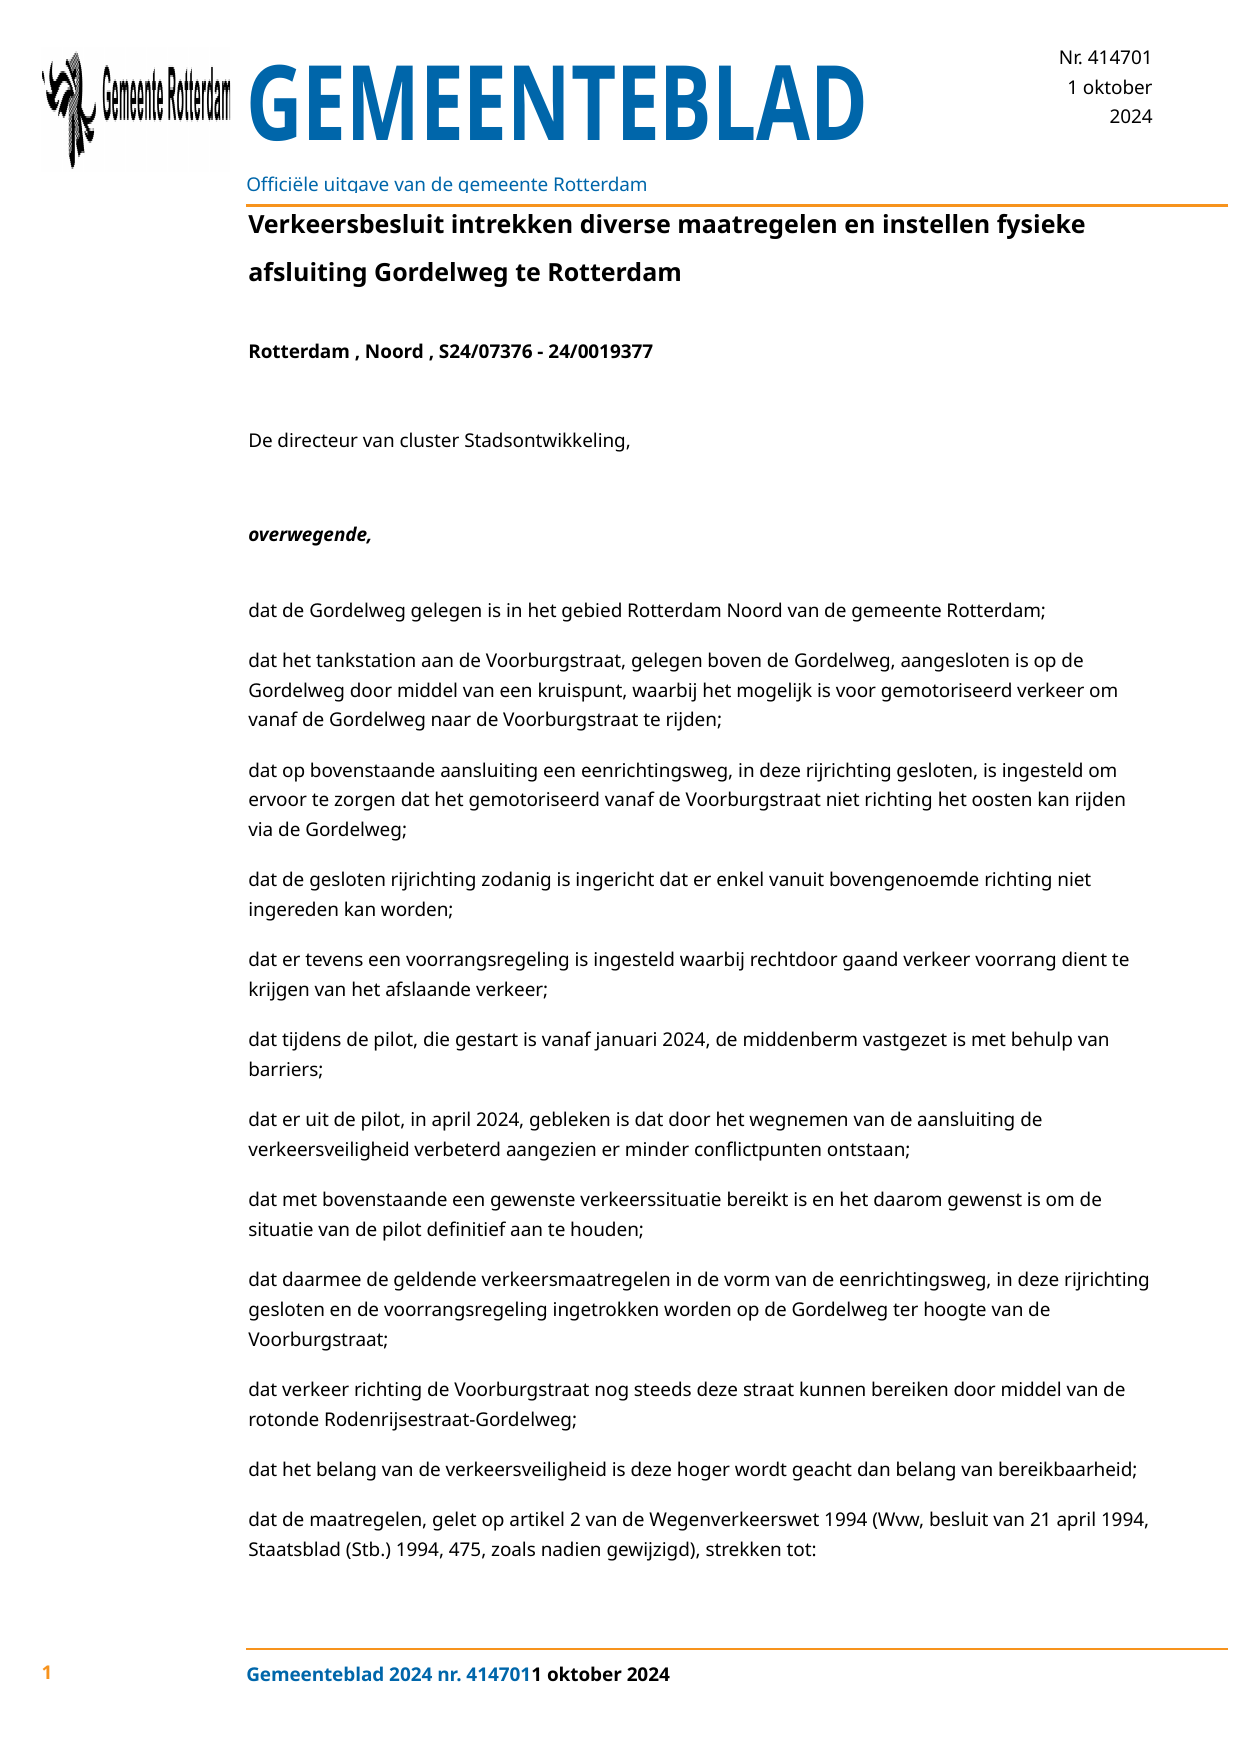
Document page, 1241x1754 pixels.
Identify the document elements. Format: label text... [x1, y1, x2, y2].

text dat de Gordelweg gelegen is in het gebied Rotterdam Noord van de gemeente Rotterdam; [248, 597, 1152, 623]
text Rotterdam , Noord , S24/07376 - 24/0019377 [248, 339, 1152, 364]
text dat verkeer richting de Voorburgstraat nog steeds deze straat kunnen bereiken door middel van de rotonde Rodenrijsestraat-Gordelweg; [248, 1376, 1152, 1432]
text dat er uit de pilot, in april 2024, gebleken is dat door het wegnemen van de aansluiting de verkeersveiligheid verbeterd aangezien er minder conflictpunten ontstaan; [248, 1107, 1152, 1162]
text dat de maatregelen, gelet op artikel 2 van de Wegenverkeerswet 1994 (Wvw, besluit van 21 april 1994, Staatsblad (Stb.) 1994, 475, zoals nadien gewijzigd), strekken tot: [248, 1507, 1152, 1562]
text Verkeersbesluit intrekken diverse maatregelen en instellen fysieke afsluiting Gordelweg te Rotterdam [248, 207, 1152, 288]
text dat daarmee de geldende verkeersmaatregelen in de vorm van de eenrichtingsweg, in deze rijrichting gesloten en de voorrangsregeling ingetrokken worden op de Gordelweg ter hoogte van de Voorburgstraat; [248, 1267, 1152, 1352]
text dat de gesloten rijrichting zodanig is ingericht dat er enkel vanuit bovengenoemde richting niet ingereden kan worden; [248, 867, 1152, 922]
text dat tijdens de pilot, die gestart is vanaf januari 2024, de middenberm vastgezet is met behulp van barriers; [248, 1027, 1152, 1082]
text dat er tevens een voorrangsregeling is ingesteld waarbij rechtdoor gaand verkeer voorrang dient te krijgen van het afslaande verkeer; [248, 947, 1152, 1002]
picture [41, 47, 231, 172]
text De directeur van cluster Stadsontwikkeling, [248, 427, 1152, 453]
text dat met bovenstaande een gewenste verkeerssituatie bereikt is en het daarom gewenst is om de situatie van de pilot definitief aan te houden; [248, 1187, 1152, 1242]
text dat het belang van de verkeersveiligheid is deze hoger wordt geacht dan belang van bereikbaarheid; [248, 1456, 1152, 1482]
text dat het tankstation aan de Voorburgstraat, gelegen boven de Gordelweg, aangesloten is op de Gordelweg door middel van een kruispunt, waarbij het mogelijk is voor gemotoriseerd verkeer om vanaf de Gordelweg naar de Voorburgstraat te rijden; [248, 647, 1152, 732]
text dat op bovenstaande aansluiting een eenrichtingsweg, in deze rijrichting gesloten, is ingesteld om ervoor te zorgen dat het gemotoriseerd vanaf de Voorburgstraat niet richting het oosten kan rijden via de Gordelweg; [248, 757, 1152, 842]
text overwegende, [248, 521, 1152, 547]
